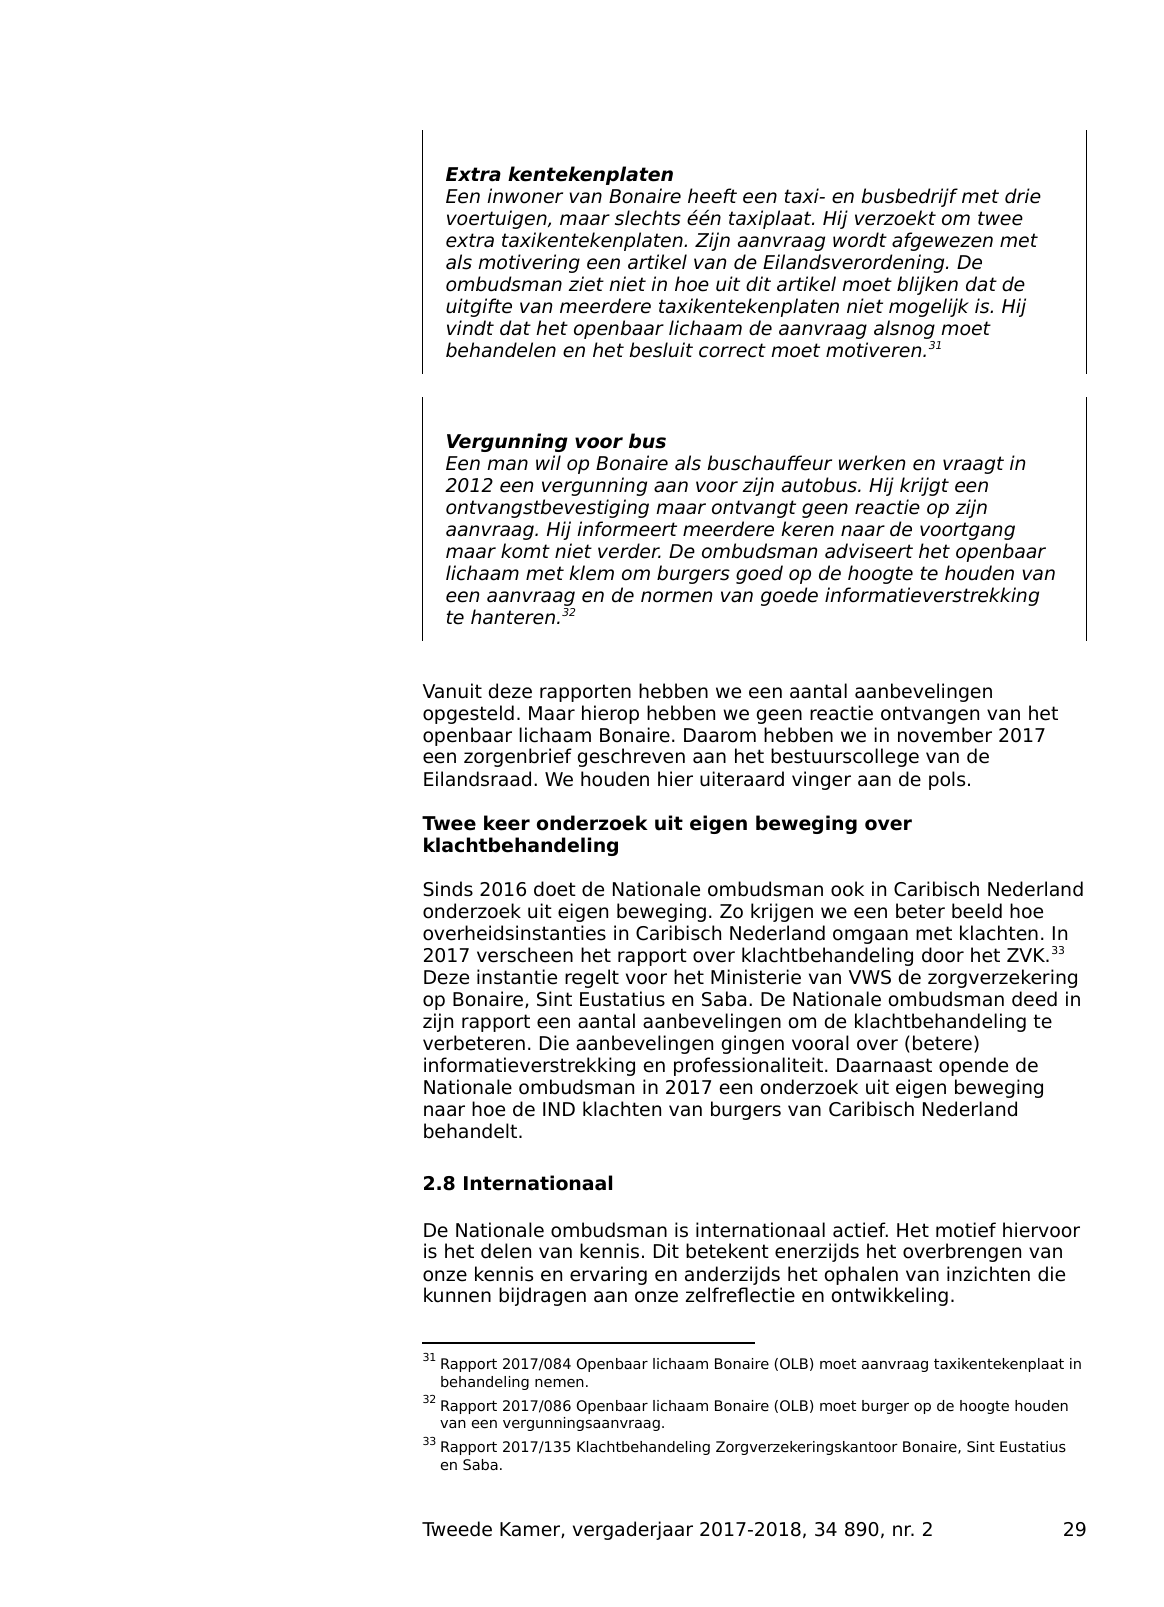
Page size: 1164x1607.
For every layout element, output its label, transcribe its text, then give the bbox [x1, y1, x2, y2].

table_header Vergunning voor bus Een man wil op Bonaire als buschauffeur werken en vraagt in 2012 een vergunning aan voor zijn autobus. Hij krijgt een ontvangstbevestiging maar ontvangt geen reactie op zijn aanvraag. Hij informeert meerdere keren naar de voortgang maar komt niet verder. De ombudsman adviseert het openbaar lichaam met klem om burgers goed op de hoogte te houden van een aanvraag en de normen van goede informatieverstrekking te hanteren. [423, 397, 1086, 641]
text Sinds 2016 doet de Nationale ombudsman ook in Caribisch Nederland onderzoek uit eigen beweging. Zo krijgen we een beter beeld hoe overheidsinstanties in Caribisch Nederland omgaan met klachten. In 2017 verscheen het rapport over klachtbehandeling door het ZVK. Deze instantie regelt voor het Ministerie van VWS de zorgverzekering op Bonaire, Sint Eustatius en Saba. De Nationale ombudsman deed in zijn rapport een aantal aanbevelingen om de klachtbehandeling te verbeteren. Die aanbevelingen gingen vooral over (betere) informatieverstrekking en professionaliteit. Daarnaast opende de Nationale ombudsman in 2017 een onderzoek uit eigen beweging naar hoe de IND klachten van burgers van Caribisch Nederland behandelt. [422, 879, 1087, 1142]
subtitle 2.8 Internationaal [422, 1172, 1087, 1194]
text De Nationale ombudsman is internationaal actief. Het motief hiervoor is het delen van kennis. Dit betekent enerzijds het overbrengen van onze kennis en ervaring en anderzijds het ophalen van inzichten die kunnen bijdragen aan onze zelfreflectie en ontwikkeling. [422, 1219, 1087, 1307]
text Rapport 2017/135 Klachtbehandeling Zorgverzekeringskantoor Bonaire, Sint Eustatius en Saba. [422, 1435, 1087, 1474]
table_header Extra kentekenplaten Een inwoner van Bonaire heeft een taxi- en busbedrijf met drie voertuigen, maar slechts één taxiplaat. Hij verzoekt om twee extra taxikentekenplaten. Zijn aanvraag wordt afgewezen met als motivering een artikel van de Eilandsverordening. De ombudsman ziet niet in hoe uit dit artikel moet blijken dat de uitgifte van meerdere taxikentekenplaten niet mogelijk is. Hij vindt dat het openbaar lichaam de aanvraag alsnog moet behandelen en het besluit correct moet motiveren. [423, 130, 1086, 373]
subtitle Twee keer onderzoek uit eigen beweging over klachtbehandeling [422, 813, 1087, 857]
text Vanuit deze rapporten hebben we een aantal aanbevelingen opgesteld. Maar hierop hebben we geen reactie ontvangen van het openbaar lichaam Bonaire. Daarom hebben we in november 2017 een zorgenbrief geschreven aan het bestuurscollege van de Eilandsraad. We houden hier uiteraard vinger aan de pols. [422, 681, 1087, 790]
